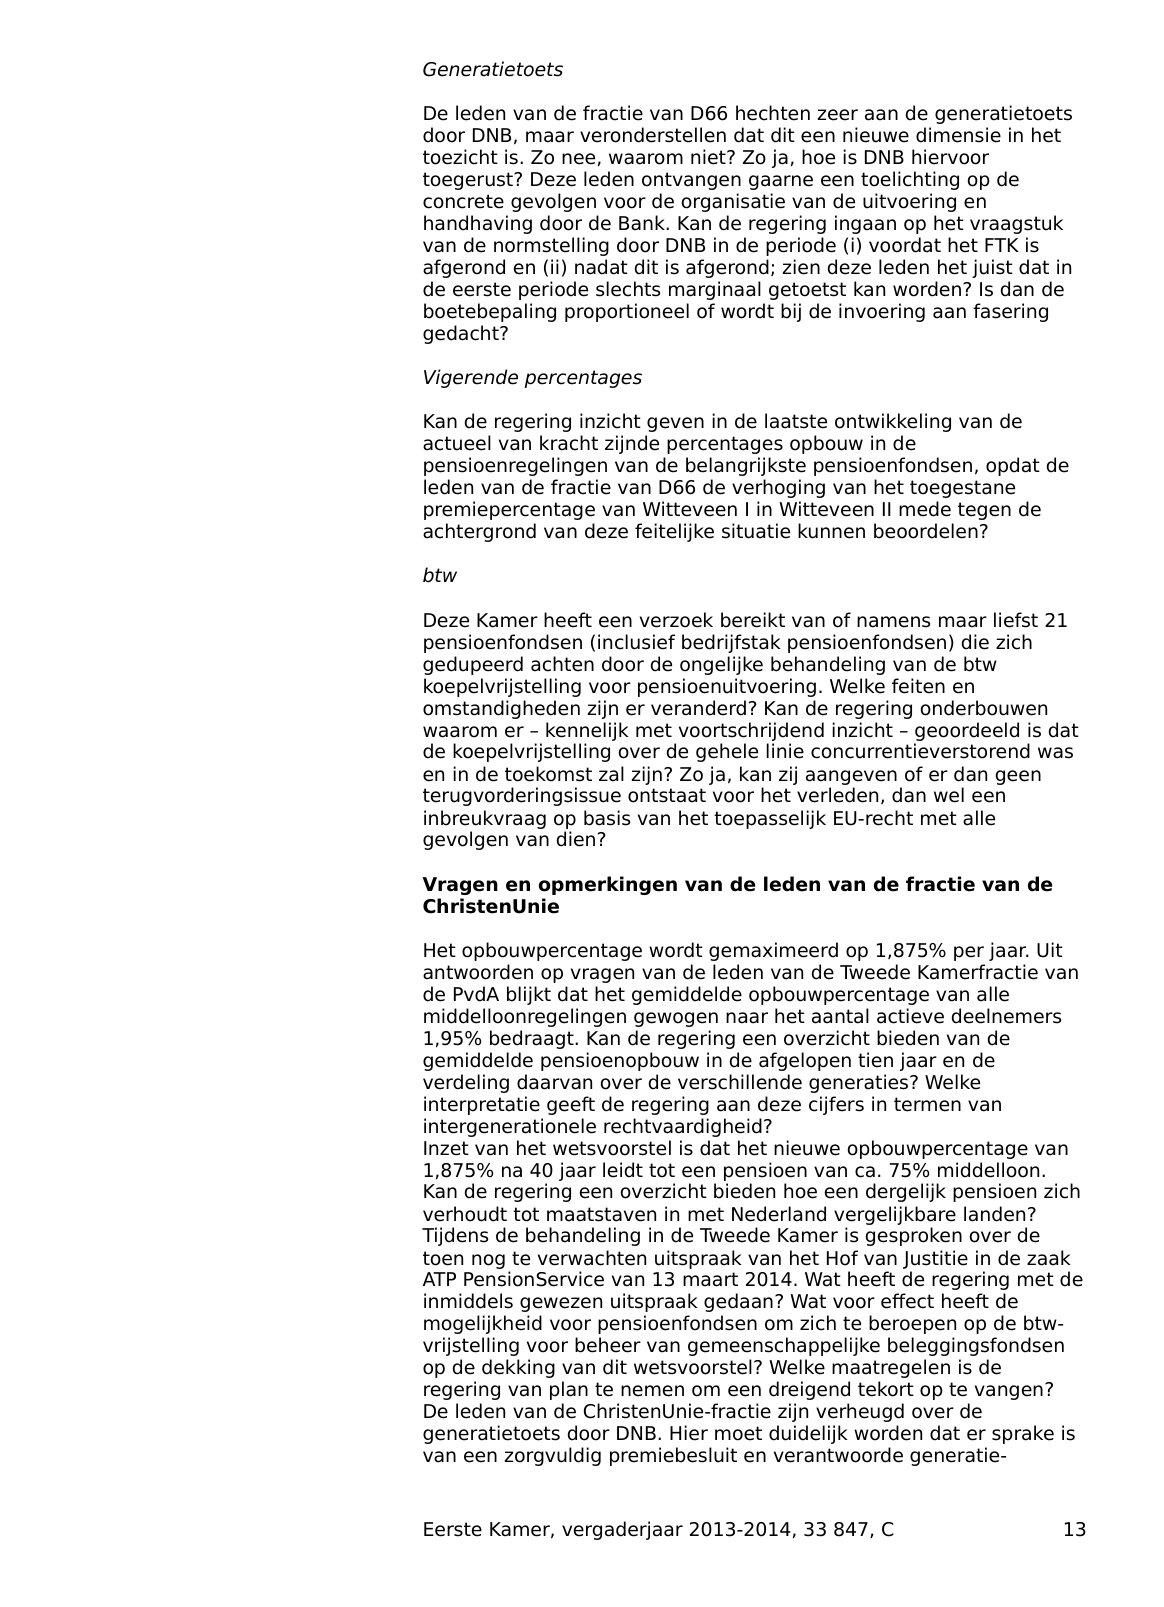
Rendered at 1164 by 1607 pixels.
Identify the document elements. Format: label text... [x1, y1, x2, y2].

text Het opbouwpercentage wordt gemaximeerd op 1,875% per jaar. Uit antwoorden op vragen van de leden van de Tweede Kamerfractie van de PvdA blijkt dat het gemiddelde opbouwpercentage van alle middelloonregelingen gewogen naar het aantal actieve deelnemers 1,95% bedraagt. Kan de regering een overzicht bieden van de gemiddelde pensioenopbouw in de afgelopen tien jaar en de verdeling daarvan over de verschillende generaties? Welke interpretatie geeft de regering aan deze cijfers in termen van intergenerationele rechtvaardigheid? [422, 940, 1087, 1137]
subtitle Vigerende percentages [422, 367, 1087, 389]
subtitle Vragen en opmerkingen van de leden van de fractie van de ChristenUnie [422, 873, 1087, 917]
text Inzet van het wetsvoorstel is dat het nieuwe opbouwpercentage van 1,875% na 40 jaar leidt tot een pensioen van ca. 75% middelloon. Kan de regering een overzicht bieden hoe een dergelijk pensioen zich verhoudt tot maatstaven in met Nederland vergelijkbare landen? [422, 1137, 1087, 1225]
subtitle btw [422, 565, 1087, 587]
text De leden van de ChristenUnie-fractie zijn verheugd over de generatietoets door DNB. Hier moet duidelijk worden dat er sprake is van een zorgvuldig premiebesluit en verantwoorde generatie- [422, 1401, 1087, 1467]
text Deze Kamer heeft een verzoek bereikt van of namens maar liefst 21 pensioenfondsen (inclusief bedrijfstak pensioenfondsen) die zich gedupeerd achten door de ongelijke behandeling van de btw koepelvrijstelling voor pensioenuitvoering. Welke feiten en omstandigheden zijn er veranderd? Kan de regering onderbouwen waarom er – kennelijk met voortschrijdend inzicht – geoordeeld is dat de koepelvrijstelling over de gehele linie concurrentieverstorend was en in de toekomst zal zijn? Zo ja, kan zij aangeven of er dan geen terugvorderingsissue ontstaat voor het verleden, dan wel een inbreukvraag op basis van het toepasselijk EU-recht met alle gevolgen van dien? [422, 609, 1087, 851]
subtitle Generatietoets [422, 59, 1087, 81]
text Tijdens de behandeling in de Tweede Kamer is gesproken over de toen nog te verwachten uitspraak van het Hof van Justitie in de zaak ATP PensionService van 13 maart 2014. Wat heeft de regering met de inmiddels gewezen uitspraak gedaan? Wat voor effect heeft de mogelijkheid voor pensioenfondsen om zich te beroepen op de btw-vrijstelling voor beheer van gemeenschappelijke beleggingsfondsen op de dekking van dit wetsvoorstel? Welke maatregelen is de regering van plan te nemen om een dreigend tekort op te vangen? [422, 1225, 1087, 1401]
text De leden van de fractie van D66 hechten zeer aan de generatietoets door DNB, maar veronderstellen dat dit een nieuwe dimensie in het toezicht is. Zo nee, waarom niet? Zo ja, hoe is DNB hiervoor toegerust? Deze leden ontvangen gaarne een toelichting op de concrete gevolgen voor de organisatie van de uitvoering en handhaving door de Bank. Kan de regering ingaan op het vraagstuk van de normstelling door DNB in de periode (i) voordat het FTK is afgerond en (ii) nadat dit is afgerond; zien deze leden het juist dat in de eerste periode slechts marginaal getoetst kan worden? Is dan de boetebepaling proportioneel of wordt bij de invoering aan fasering gedacht? [422, 103, 1087, 345]
text Kan de regering inzicht geven in de laatste ontwikkeling van de actueel van kracht zijnde percentages opbouw in de pensioenregelingen van de belangrijkste pensioenfondsen, opdat de leden van de fractie van D66 de verhoging van het toegestane premiepercentage van Witteveen I in Witteveen II mede tegen de achtergrond van deze feitelijke situatie kunnen beoordelen? [422, 411, 1087, 543]
